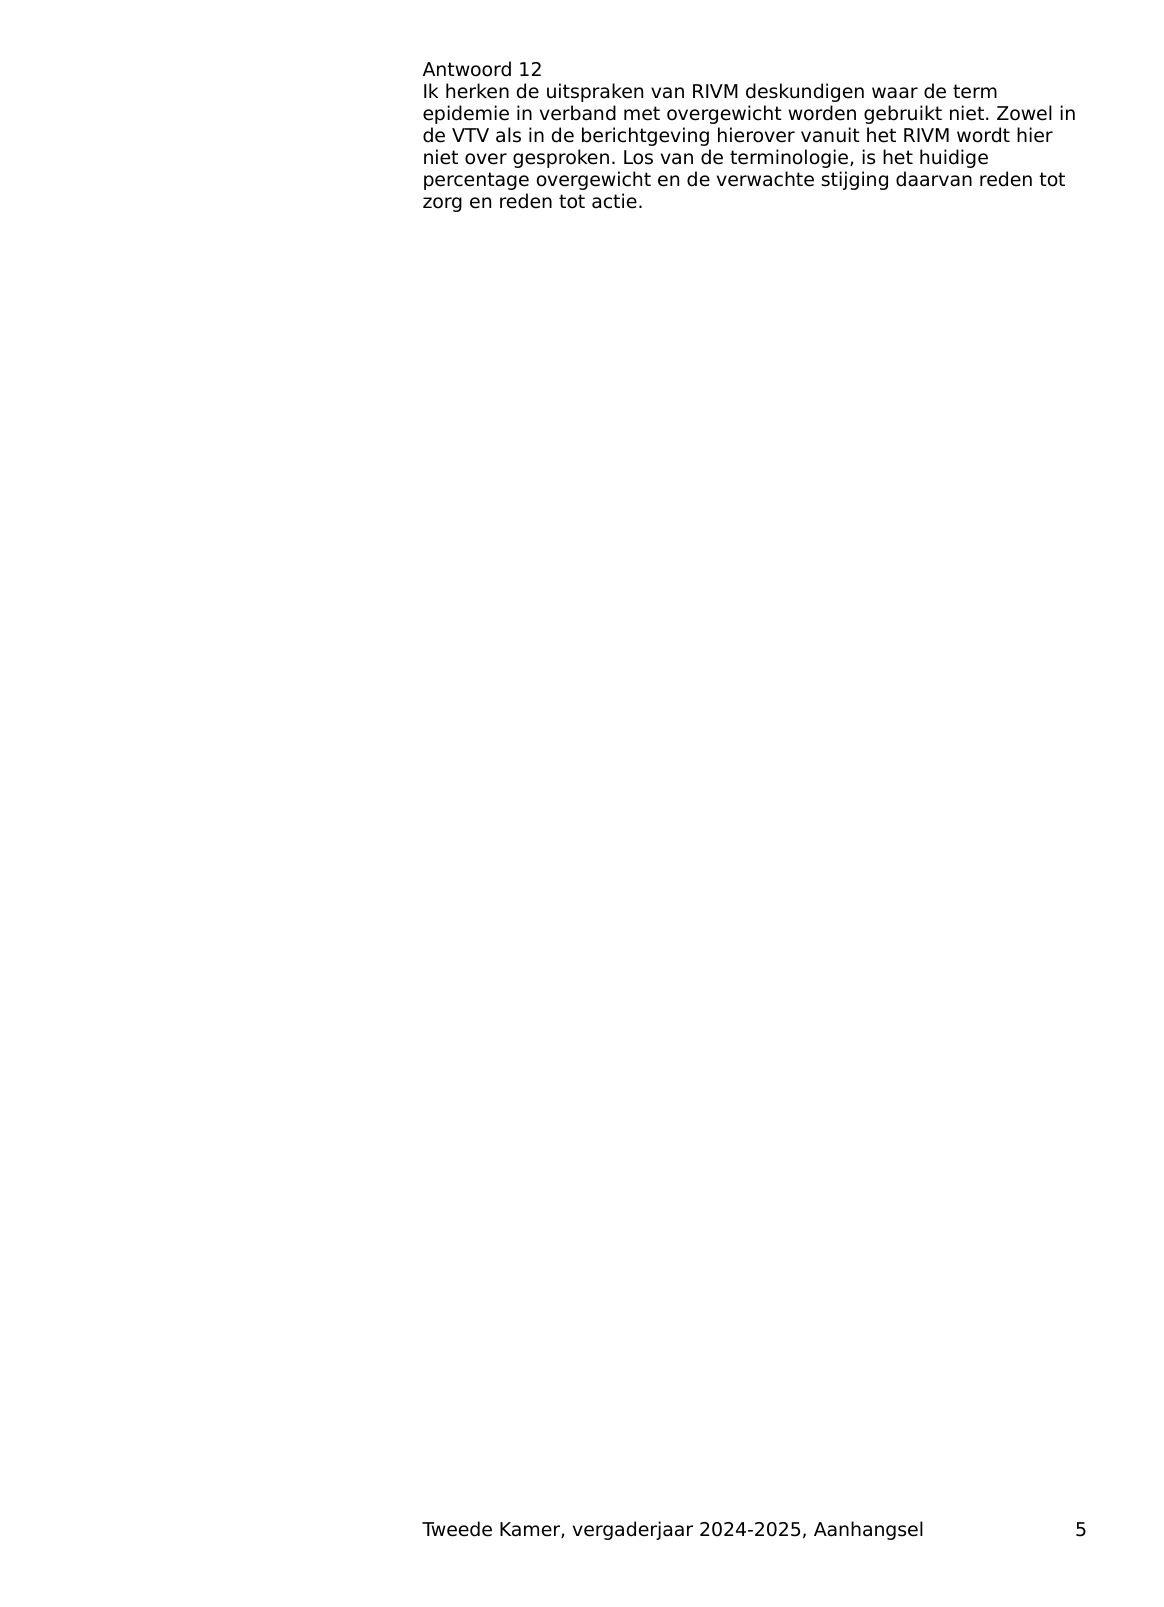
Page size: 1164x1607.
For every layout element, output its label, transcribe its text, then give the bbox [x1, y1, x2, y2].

text Antwoord 12 [422, 59, 1087, 81]
text Ik herken de uitspraken van RIVM deskundigen waar de term epidemie in verband met overgewicht worden gebruikt niet. Zowel in de VTV als in de berichtgeving hierover vanuit het RIVM wordt hier niet over gesproken. Los van de terminologie, is het huidige percentage overgewicht en de verwachte stijging daarvan reden tot zorg en reden tot actie. [422, 81, 1087, 213]
